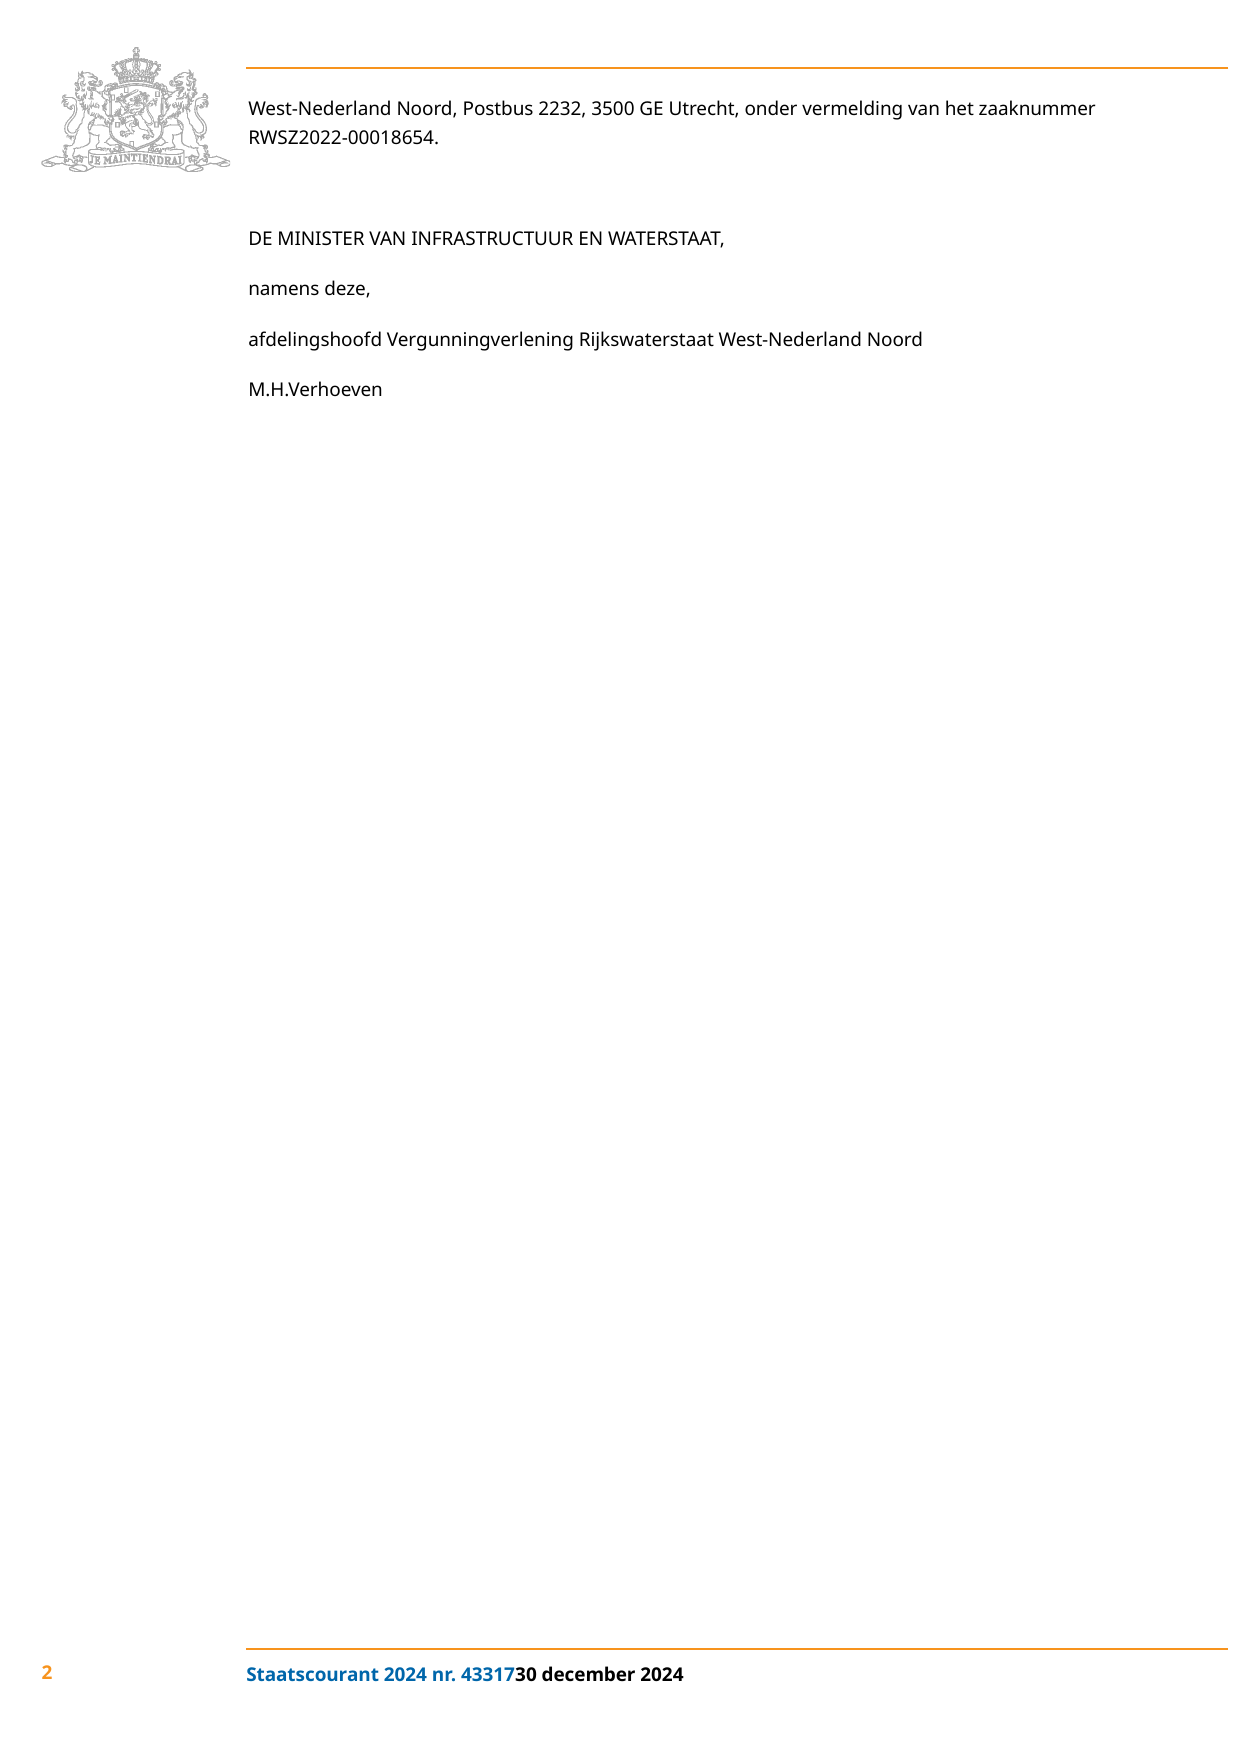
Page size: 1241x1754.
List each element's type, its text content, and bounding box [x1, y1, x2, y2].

picture [41, 47, 231, 172]
text afdelingshoofd Vergunningverlening Rijkswaterstaat West-Nederland Noord [248, 326, 1152, 352]
text M.H.Verhoeven [248, 376, 1152, 402]
text West-Nederland Noord, Postbus 2232, 3500 GE Utrecht, onder vermelding van het zaaknummer RWSZ2022-00018654. [248, 95, 1152, 150]
text DE MINISTER VAN INFRASTRUCTUUR EN WATERSTAAT, [248, 225, 1152, 251]
text namens deze, [248, 276, 1152, 301]
